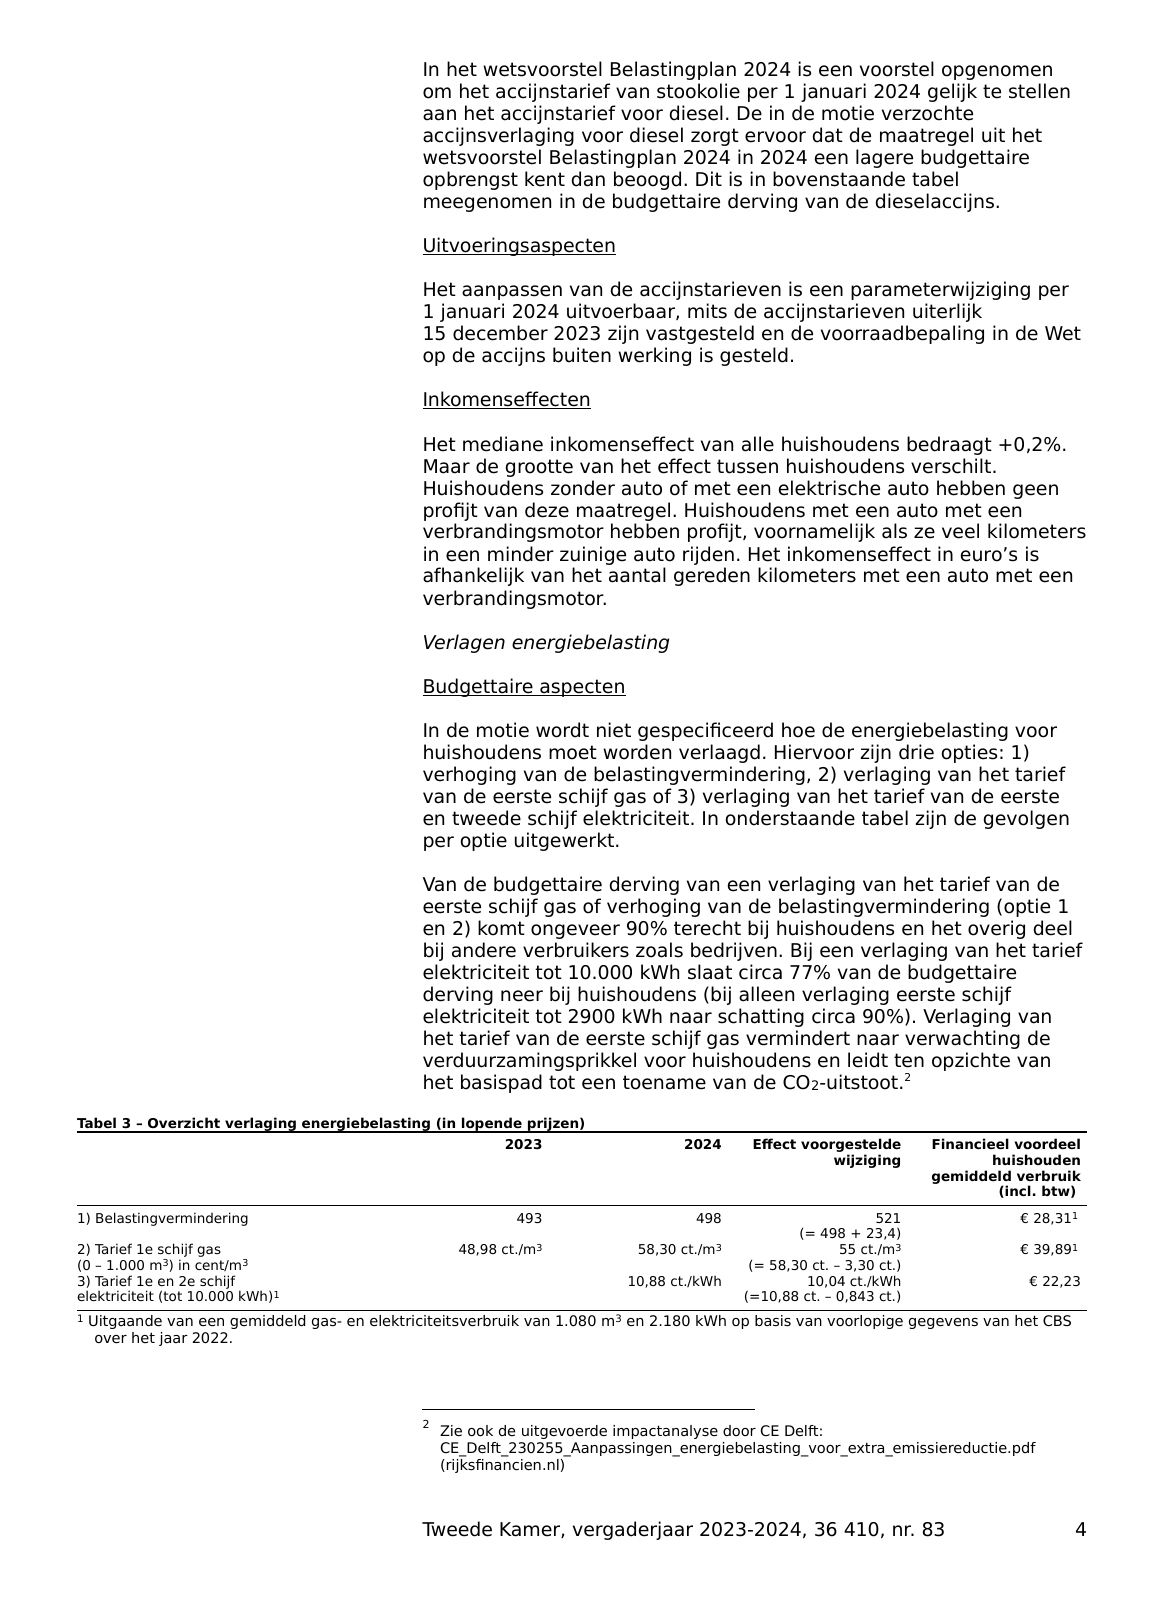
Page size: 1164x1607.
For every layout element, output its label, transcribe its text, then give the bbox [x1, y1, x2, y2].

subtitle Inkomenseffecten [422, 389, 1087, 411]
table_cell 2023 [369, 1133, 548, 1205]
text In de motie wordt niet gespecificeerd hoe de energiebelasting voor huishoudens moet worden verlaagd. Hiervoor zijn drie opties: 1) verhoging van de belastingvermindering, 2) verlaging van het tarief van de eerste schijf gas of 3) verlaging van het tarief van de eerste en tweede schijf elektriciteit. In onderstaande tabel zijn de gevolgen per optie uitgewerkt. [422, 720, 1087, 852]
table_cell 2) Tarief 1e schijf gas (0 – 1.000 m3) in cent/m3 [77, 1242, 368, 1273]
subtitle Verlagen energiebelasting [422, 632, 1087, 653]
table_cell [77, 1133, 368, 1205]
table_cell € 22,23 [907, 1273, 1087, 1309]
text In het wetsvoorstel Belastingplan 2024 is een voorstel opgenomen om het accijnstarief van stookolie per 1 januari 2024 gelijk te stellen aan het accijnstarief voor diesel. De in de motie verzochte accijnsverlaging voor diesel zorgt ervoor dat de maatregel uit het wetsvoorstel Belastingplan 2024 in 2024 een lagere budgettaire opbrengst kent dan beoogd. Dit is in bovenstaande tabel meegenomen in de budgettaire derving van de dieselaccijns. [422, 59, 1087, 213]
table_cell 10,88 ct./kWh [548, 1273, 727, 1309]
subtitle Uitvoeringsaspecten [422, 235, 1087, 257]
table_cell 10,04 ct./kWh (=10,88 ct. – 0,843 ct.) [728, 1273, 907, 1309]
table_cell Effect voorgestelde wijziging [728, 1133, 907, 1205]
table_cell 1) Belastingvermindering [77, 1206, 368, 1242]
subtitle Budgettaire aspecten [422, 676, 1087, 698]
table_header Tabel 3 – Overzicht verlaging energiebelasting (in lopende prijzen) [77, 1116, 1087, 1131]
table_cell € 39,891 [907, 1242, 1087, 1273]
table_cell 3) Tarief 1e en 2e schijf elektriciteit (tot 10.000 kWh)1 [77, 1273, 368, 1309]
table_cell 493 [369, 1206, 548, 1242]
table_cell 48,98 ct./m3 [369, 1242, 548, 1273]
text Het aanpassen van de accijnstarieven is een parameterwijziging per 1 januari 2024 uitvoerbaar, mits de accijnstarieven uiterlijk 15 december 2023 zijn vastgesteld en de voorraadbepaling in de Wet op de accijns buiten werking is gesteld. [422, 279, 1087, 367]
table_cell € 28,311 [907, 1206, 1087, 1242]
table_cell [369, 1273, 548, 1309]
table_cell 498 [548, 1206, 727, 1242]
table_cell Financieel voordeel huishouden gemiddeld verbruik (incl. btw) [907, 1133, 1087, 1205]
table_cell 2024 [548, 1133, 727, 1205]
text Van de budgettaire derving van een verlaging van het tarief van de eerste schijf gas of verhoging van de belastingvermindering (optie 1 en 2) komt ongeveer 90% terecht bij huishoudens en het overig deel bij andere verbruikers zoals bedrijven. Bij een verlaging van het tarief elektriciteit tot 10.000 kWh slaat circa 77% van de budgettaire derving neer bij huishoudens (bij alleen verlaging eerste schijf elektriciteit tot 2900 kWh naar schatting circa 90%). Verlaging van het tarief van de eerste schijf gas vermindert naar verwachting de verduurzamingsprikkel voor huishoudens en leidt ten opzichte van het basispad tot een toename van de CO2-uitstoot. [422, 874, 1087, 1094]
table_cell 58,30 ct./m3 [548, 1242, 727, 1273]
text Het mediane inkomenseffect van alle huishoudens bedraagt +0,2%. Maar de grootte van het effect tussen huishoudens verschilt. Huishoudens zonder auto of met een elektrische auto hebben geen profijt van deze maatregel. Huishoudens met een auto met een verbrandingsmotor hebben profijt, voornamelijk als ze veel kilometers in een minder zuinige auto rijden. Het inkomenseffect in euro’s is afhankelijk van het aantal gereden kilometers met een auto met een verbrandingsmotor. [422, 433, 1087, 609]
table_cell 1 Uitgaande van een gemiddeld gas- en elektriciteitsverbruik van 1.080 m3 en 2.180 kWh op basis van voorlopige gegevens van het CBS over het jaar 2022. [77, 1311, 1087, 1347]
text Zie ook de uitgevoerde impactanalyse door CE Delft: CE_Delft_230255_Aanpassingen_energiebelasting_voor_extra_emissiereductie.pdf (rijksfinancien.nl) [422, 1418, 1087, 1474]
table_cell 521 (= 498 + 23,4) [728, 1206, 907, 1242]
table_cell 55 ct./m3 (= 58,30 ct. – 3,30 ct.) [728, 1242, 907, 1273]
